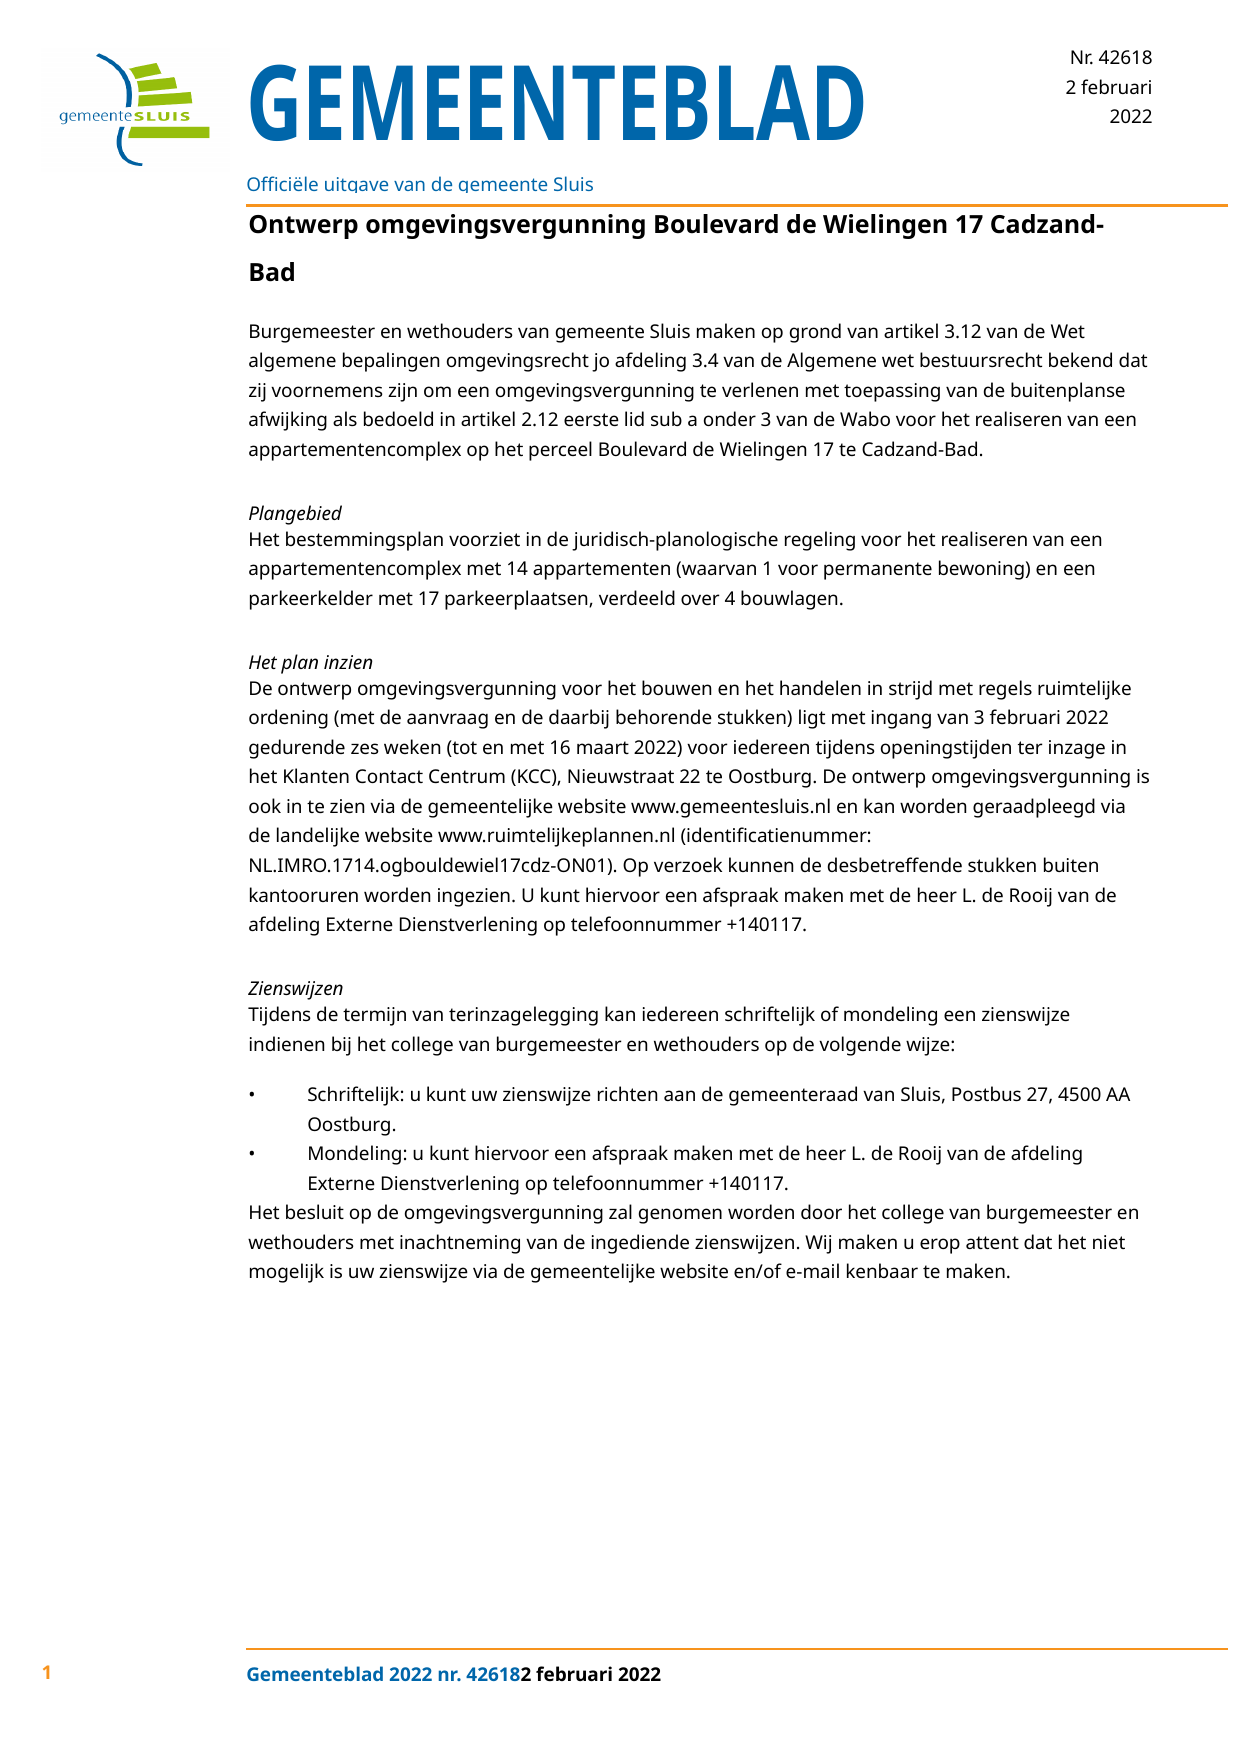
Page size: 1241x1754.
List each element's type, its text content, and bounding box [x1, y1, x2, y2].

text De ontwerp omgevingsvergunning voor het bouwen en het handelen in strijd met regels ruimtelijke ordening (met de aanvraag en de daarbij behorende stukken) ligt met ingang van 3 februari 2022 gedurende zes weken (tot en met 16 maart 2022) voor iedereen tijdens openingstijden ter inzage in het Klanten Contact Centrum (KCC), Nieuwstraat 22 te Oostburg. De ontwerp omgevingsvergunning is ook in te zien via de gemeentelijke website www.gemeentesluis.nl en kan worden geraadpleegd via de landelijke website www.ruimtelijkeplannen.nl (identificatienummer: NL.IMRO.1714.ogbouldewiel17cdz-ON01). Op verzoek kunnen de desbetreffende stukken buiten kantooruren worden ingezien. U kunt hiervoor een afspraak maken met de heer L. de Rooij van de afdeling Externe Dienstverlening op telefoonnummer +140117. [248, 675, 1152, 937]
list Mondeling: u kunt hiervoor een afspraak maken met de heer L. de Rooij van de afdeling Externe Dienstverlening op telefoonnummer +140117. [248, 1140, 1152, 1196]
text Plangebied [248, 500, 1152, 526]
list Schriftelijk: u kunt uw zienswijze richten aan de gemeenteraad van Sluis, Postbus 27, 4500 AA Oostburg. [248, 1081, 1152, 1136]
text Tijdens de termijn van terinzagelegging kan iedereen schriftelijk of mondeling een zienswijze indienen bij het college van burgemeester en wethouders op de volgende wijze: [248, 1001, 1152, 1056]
text Het plan inzien [248, 649, 1152, 675]
text Zienswijzen [248, 975, 1152, 1001]
text Burgemeester en wethouders van gemeente Sluis maken op grond van artikel 3.12 van de Wet algemene bepalingen omgevingsrecht jo afdeling 3.4 van de Algemene wet bestuursrecht bekend dat zij voornemens zijn om een omgevingsvergunning te verlenen met toepassing van de buitenplanse afwijking als bedoeld in artikel 2.12 eerste lid sub a onder 3 van de Wabo voor het realiseren van een appartementencomplex op het perceel Boulevard de Wielingen 17 te Cadzand-Bad. [248, 318, 1152, 462]
picture [41, 47, 231, 172]
text Ontwerp omgevingsvergunning Boulevard de Wielingen 17 Cadzand-Bad [248, 207, 1152, 288]
text Het besluit op de omgevingsvergunning zal genomen worden door het college van burgemeester en wethouders met inachtneming van de ingediende zienswijzen. Wij maken u erop attent dat het niet mogelijk is uw zienswijze via de gemeentelijke website en/of e-mail kenbaar te maken. [248, 1199, 1152, 1284]
text Het bestemmingsplan voorziet in de juridisch-planologische regeling voor het realiseren van een appartementencomplex met 14 appartementen (waarvan 1 voor permanente bewoning) en een parkeerkelder met 17 parkeerplaatsen, verdeeld over 4 bouwlagen. [248, 526, 1152, 611]
